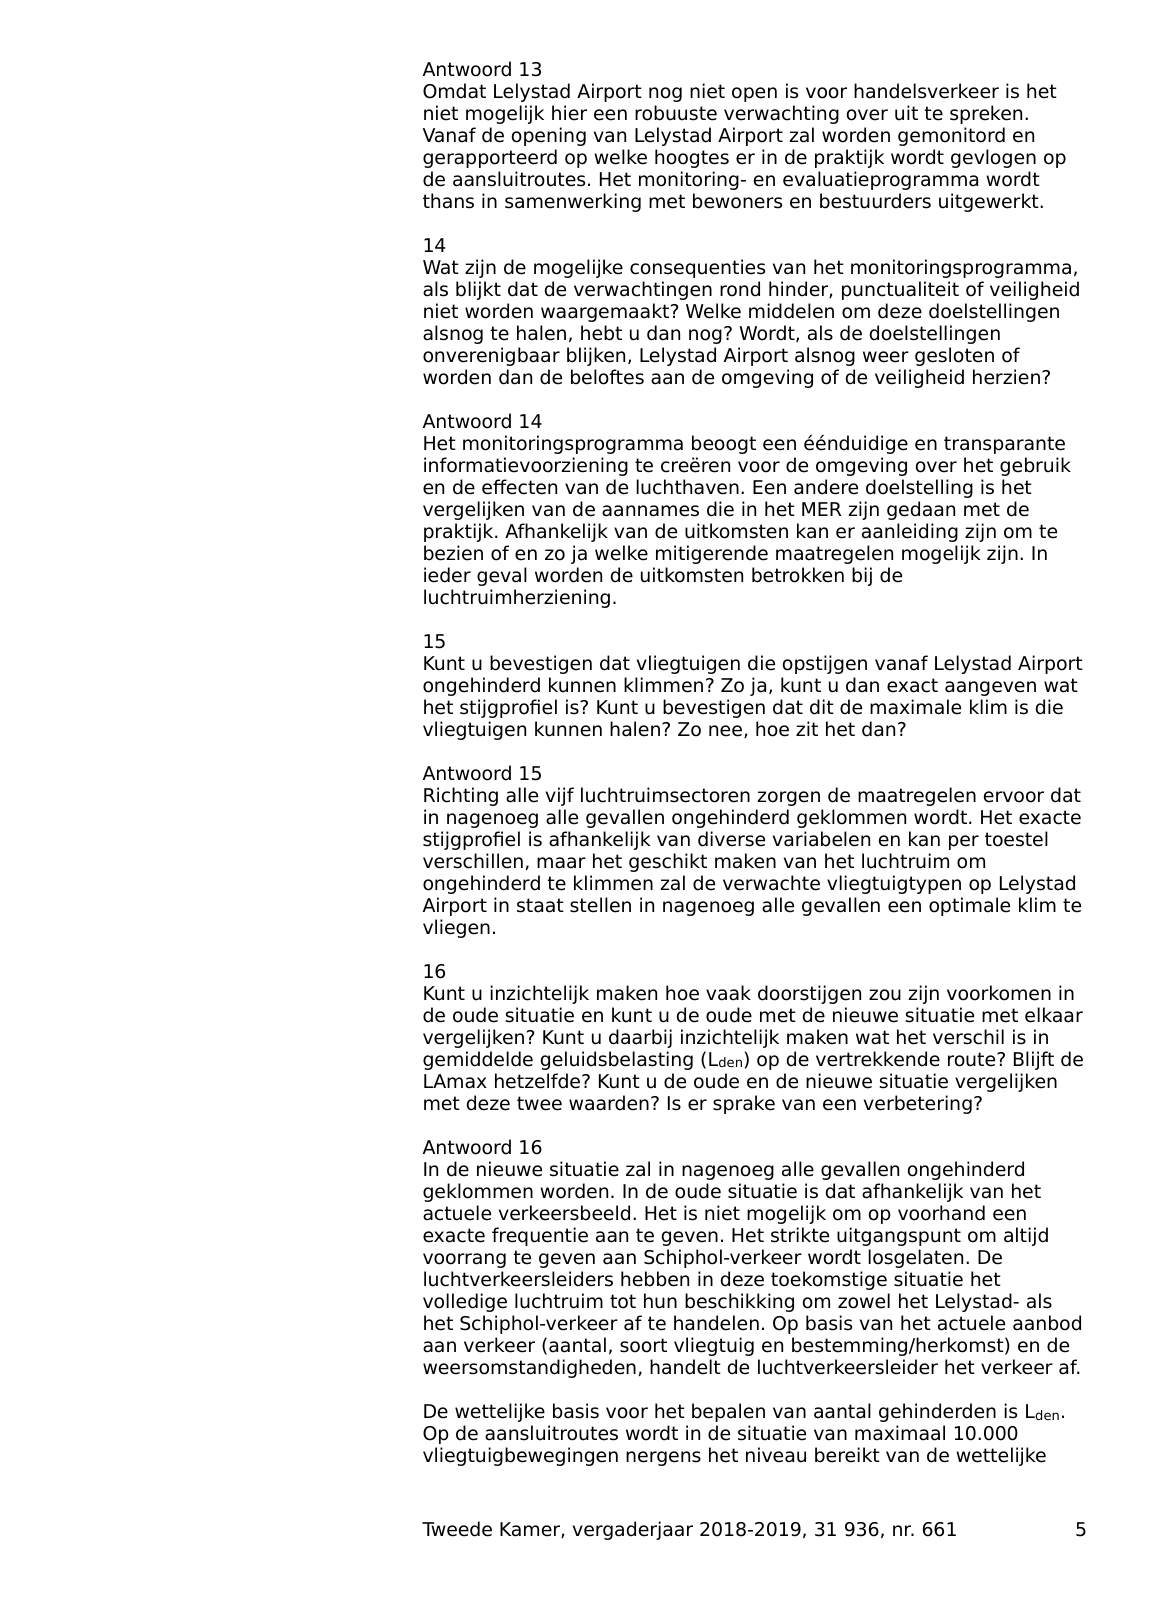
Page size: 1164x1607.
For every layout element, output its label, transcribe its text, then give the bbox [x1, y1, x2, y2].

text 15 [422, 631, 1087, 653]
text De wettelijke basis voor het bepalen van aantal gehinderden is Lden. Op de aansluitroutes wordt in de situatie van maximaal 10.000 vliegtuigbewegingen nergens het niveau bereikt van de wettelijke [422, 1401, 1087, 1467]
text In de nieuwe situatie zal in nagenoeg alle gevallen ongehinderd geklommen worden. In de oude situatie is dat afhankelijk van het actuele verkeersbeeld. Het is niet mogelijk om op voorhand een exacte frequentie aan te geven. Het strikte uitgangspunt om altijd voorrang te geven aan Schiphol-verkeer wordt losgelaten. De luchtverkeersleiders hebben in deze toekomstige situatie het volledige luchtruim tot hun beschikking om zowel het Lelystad- als het Schiphol-verkeer af te handelen. Op basis van het actuele aanbod aan verkeer (aantal, soort vliegtuig en bestemming/herkomst) en de weersomstandigheden, handelt de luchtverkeersleider het verkeer af. [422, 1159, 1087, 1379]
text Antwoord 14 [422, 411, 1087, 433]
text Omdat Lelystad Airport nog niet open is voor handelsverkeer is het niet mogelijk hier een robuuste verwachting over uit te spreken. Vanaf de opening van Lelystad Airport zal worden gemonitord en gerapporteerd op welke hoogtes er in de praktijk wordt gevlogen op de aansluitroutes. Het monitoring- en evaluatieprogramma wordt thans in samenwerking met bewoners en bestuurders uitgewerkt. [422, 81, 1087, 213]
text Richting alle vijf luchtruimsectoren zorgen de maatregelen ervoor dat in nagenoeg alle gevallen ongehinderd geklommen wordt. Het exacte stijgprofiel is afhankelijk van diverse variabelen en kan per toestel verschillen, maar het geschikt maken van het luchtruim om ongehinderd te klimmen zal de verwachte vliegtuigtypen op Lelystad Airport in staat stellen in nagenoeg alle gevallen een optimale klim te vliegen. [422, 785, 1087, 939]
text 14 [422, 235, 1087, 257]
text Kunt u bevestigen dat vliegtuigen die opstijgen vanaf Lelystad Airport ongehinderd kunnen klimmen? Zo ja, kunt u dan exact aangeven wat het stijgprofiel is? Kunt u bevestigen dat dit de maximale klim is die vliegtuigen kunnen halen? Zo nee, hoe zit het dan? [422, 653, 1087, 741]
text 16 [422, 961, 1087, 983]
text Het monitoringsprogramma beoogt een éénduidige en transparante informatievoorziening te creëren voor de omgeving over het gebruik en de effecten van de luchthaven. Een andere doelstelling is het vergelijken van de aannames die in het MER zijn gedaan met de praktijk. Afhankelijk van de uitkomsten kan er aanleiding zijn om te bezien of en zo ja welke mitigerende maatregelen mogelijk zijn. In ieder geval worden de uitkomsten betrokken bij de luchtruimherziening. [422, 433, 1087, 609]
text Antwoord 15 [422, 763, 1087, 785]
text Antwoord 16 [422, 1137, 1087, 1159]
text Wat zijn de mogelijke consequenties van het monitoringsprogramma, als blijkt dat de verwachtingen rond hinder, punctualiteit of veiligheid niet worden waargemaakt? Welke middelen om deze doelstellingen alsnog te halen, hebt u dan nog? Wordt, als de doelstellingen onverenigbaar blijken, Lelystad Airport alsnog weer gesloten of worden dan de beloftes aan de omgeving of de veiligheid herzien? [422, 257, 1087, 389]
text Kunt u inzichtelijk maken hoe vaak doorstijgen zou zijn voorkomen in de oude situatie en kunt u de oude met de nieuwe situatie met elkaar vergelijken? Kunt u daarbij inzichtelijk maken wat het verschil is in gemiddelde geluidsbelasting (Lden) op de vertrekkende route? Blijft de LAmax hetzelfde? Kunt u de oude en de nieuwe situatie vergelijken met deze twee waarden? Is er sprake van een verbetering? [422, 983, 1087, 1115]
text Antwoord 13 [422, 59, 1087, 81]
